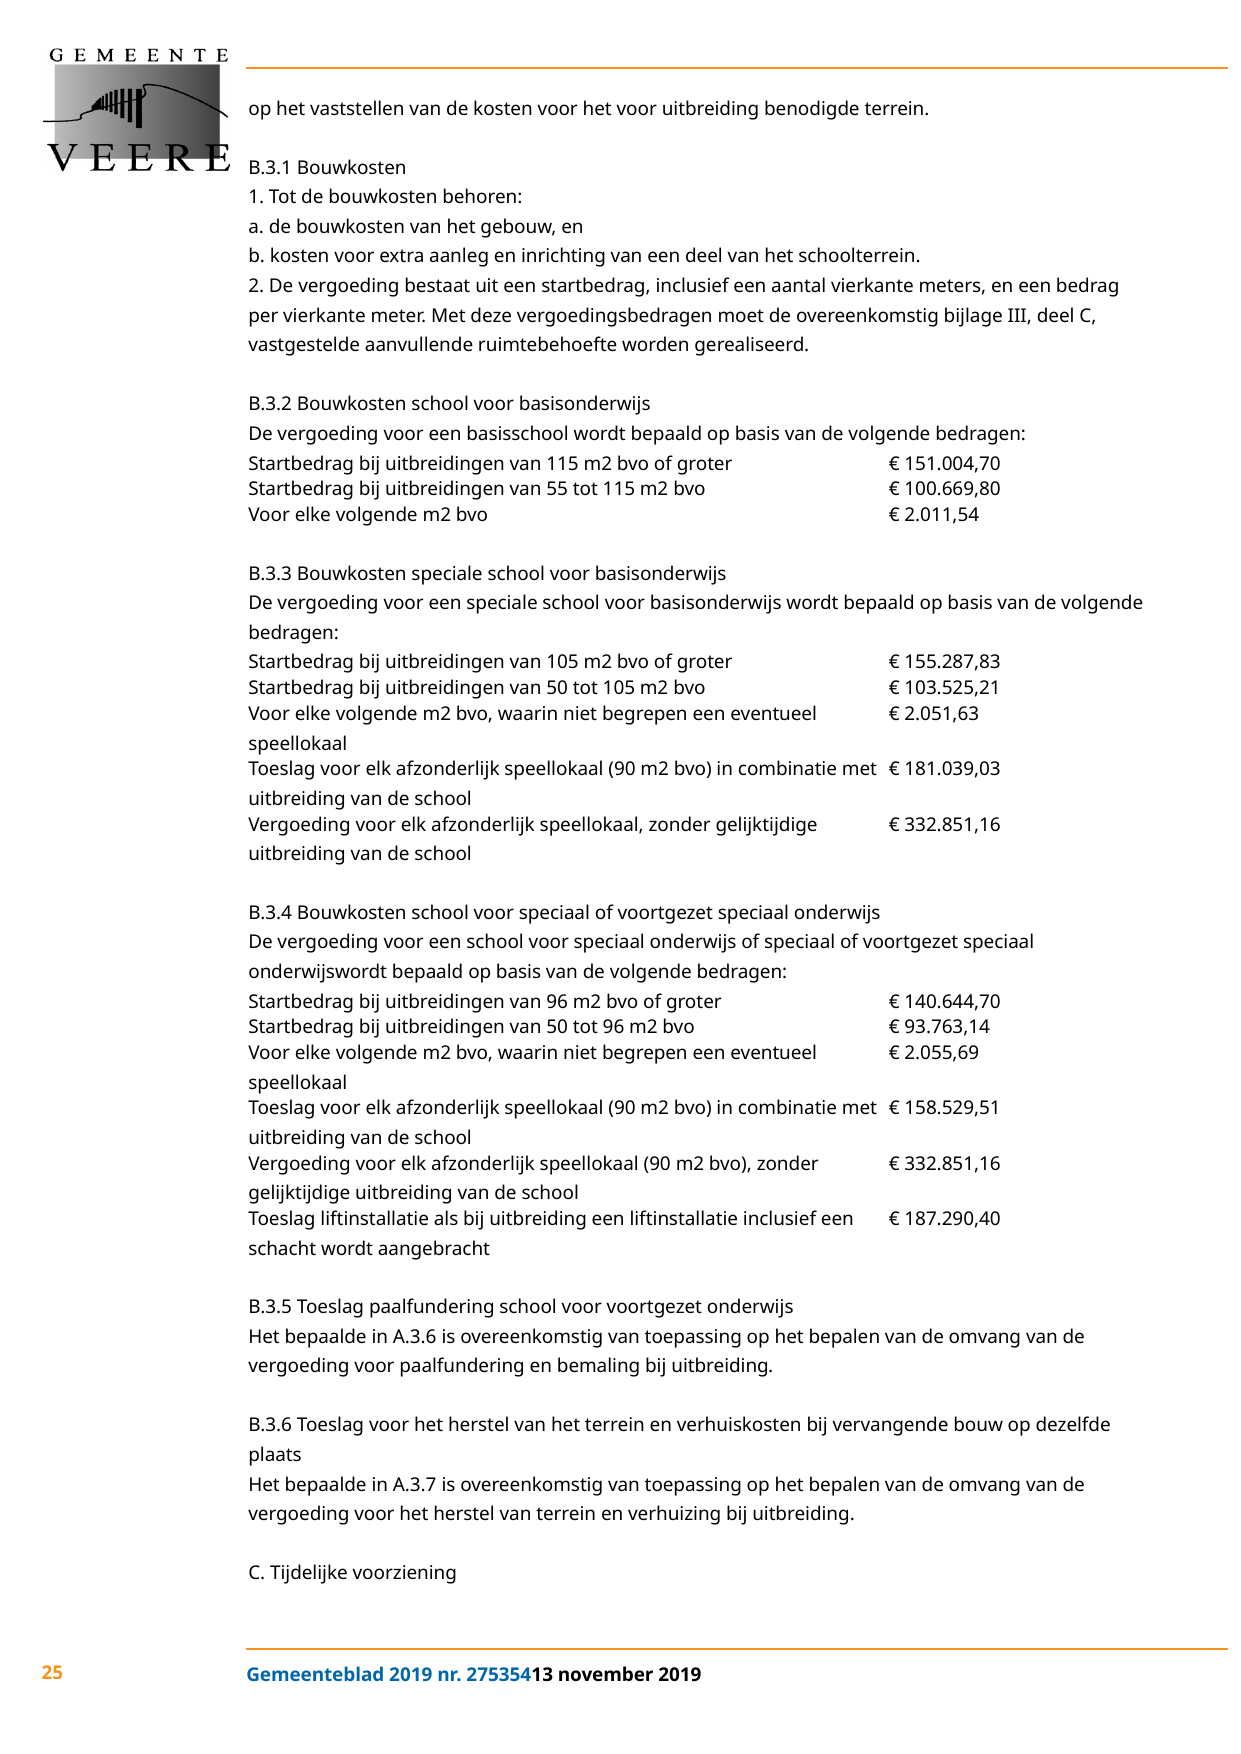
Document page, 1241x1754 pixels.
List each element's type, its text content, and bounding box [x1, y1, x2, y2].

table_cell € 103.525,21 [889, 675, 1152, 700]
table_cell € 181.039,03 [889, 756, 1152, 811]
table_cell Startbedrag bij uitbreidingen van 55 tot 115 m2 bvo [248, 476, 888, 501]
table_cell € 100.669,80 [889, 476, 1152, 501]
table_cell Vergoeding voor elk afzonderlijk speellokaal (90 m2 bvo), zonder gelijktijdige uitbreiding van de school [248, 1150, 888, 1205]
text De vergoeding voor een speciale school voor basisonderwijs wordt bepaald op basis van de volgende bedragen: [248, 589, 1152, 645]
text Het bepaalde in A.3.7 is overeenkomstig van toepassing op het bepalen van de omvang van de vergoeding voor het herstel van terrein en verhuizing bij uitbreiding. [248, 1471, 1152, 1526]
text a. de bouwkosten van het gebouw, en [248, 213, 1152, 239]
text C. Tijdelijke voorziening [248, 1559, 1152, 1585]
text B.3.2 Bouwkosten school voor basisonderwijs [248, 391, 1152, 416]
table_cell € 332.851,16 [889, 811, 1152, 866]
table_cell Voor elke volgende m2 bvo, waarin niet begrepen een eventueel speellokaal [248, 700, 888, 756]
text B.3.4 Bouwkosten school voor speciaal of voortgezet speciaal onderwijs [248, 899, 1152, 925]
table_header € 140.644,70 [889, 988, 1152, 1013]
table_cell Toeslag voor elk afzonderlijk speellokaal (90 m2 bvo) in combinatie met uitbreiding van de school [248, 1095, 888, 1150]
table_cell € 187.290,40 [889, 1205, 1152, 1261]
picture [41, 47, 231, 172]
text B.3.3 Bouwkosten speciale school voor basisonderwijs [248, 560, 1152, 586]
table_cell € 2.011,54 [889, 501, 1152, 527]
table_header Startbedrag bij uitbreidingen van 96 m2 bvo of groter [248, 988, 888, 1013]
text b. kosten voor extra aanleg en inrichting van een deel van het schoolterrein. [248, 243, 1152, 268]
text B.3.6 Toeslag voor het herstel van het terrein en verhuiskosten bij vervangende bouw op dezelfde plaats [248, 1412, 1152, 1467]
table_cell € 2.051,63 [889, 700, 1152, 756]
table_cell € 2.055,69 [889, 1039, 1152, 1094]
text De vergoeding voor een basisschool wordt bepaald op basis van de volgende bedragen: [248, 420, 1152, 446]
table_header € 155.287,83 [889, 649, 1152, 674]
text B.3.1 Bouwkosten [248, 154, 1152, 180]
table_cell € 158.529,51 [889, 1095, 1152, 1150]
text 2. De vergoeding bestaat uit een startbedrag, inclusief een aantal vierkante meters, en een bedrag per vierkante meter. Met deze vergoedingsbedragen moet de overeenkomstig bijlage III, deel C, vastgestelde aanvullende ruimtebehoefte worden gerealiseerd. [248, 272, 1152, 357]
table_cell € 332.851,16 [889, 1150, 1152, 1205]
table_cell Voor elke volgende m2 bvo, waarin niet begrepen een eventueel speellokaal [248, 1039, 888, 1094]
table_header Startbedrag bij uitbreidingen van 115 m2 bvo of groter [248, 450, 888, 476]
text 1. Tot de bouwkosten behoren: [248, 183, 1152, 209]
table_cell Voor elke volgende m2 bvo [248, 501, 888, 527]
table_cell Toeslag voor elk afzonderlijk speellokaal (90 m2 bvo) in combinatie met uitbreiding van de school [248, 756, 888, 811]
table_cell Startbedrag bij uitbreidingen van 50 tot 96 m2 bvo [248, 1014, 888, 1039]
table_cell Toeslag liftinstallatie als bij uitbreiding een liftinstallatie inclusief een schacht wordt aangebracht [248, 1205, 888, 1261]
text De vergoeding voor een school voor speciaal onderwijs of speciaal of voortgezet speciaal onderwijswordt bepaald op basis van de volgende bedragen: [248, 928, 1152, 984]
table_cell € 93.763,14 [889, 1014, 1152, 1039]
table_header Startbedrag bij uitbreidingen van 105 m2 bvo of groter [248, 649, 888, 674]
table_header € 151.004,70 [889, 450, 1152, 476]
text Het bepaalde in A.3.6 is overeenkomstig van toepassing op het bepalen van de omvang van de vergoeding voor paalfundering en bemaling bij uitbreiding. [248, 1323, 1152, 1378]
text B.3.5 Toeslag paalfundering school voor voortgezet onderwijs [248, 1293, 1152, 1319]
text op het vaststellen van de kosten voor het voor uitbreiding benodigde terrein. [248, 95, 1152, 121]
table_cell Startbedrag bij uitbreidingen van 50 tot 105 m2 bvo [248, 675, 888, 700]
table_cell Vergoeding voor elk afzonderlijk speellokaal, zonder gelijktijdige uitbreiding van de school [248, 811, 888, 866]
